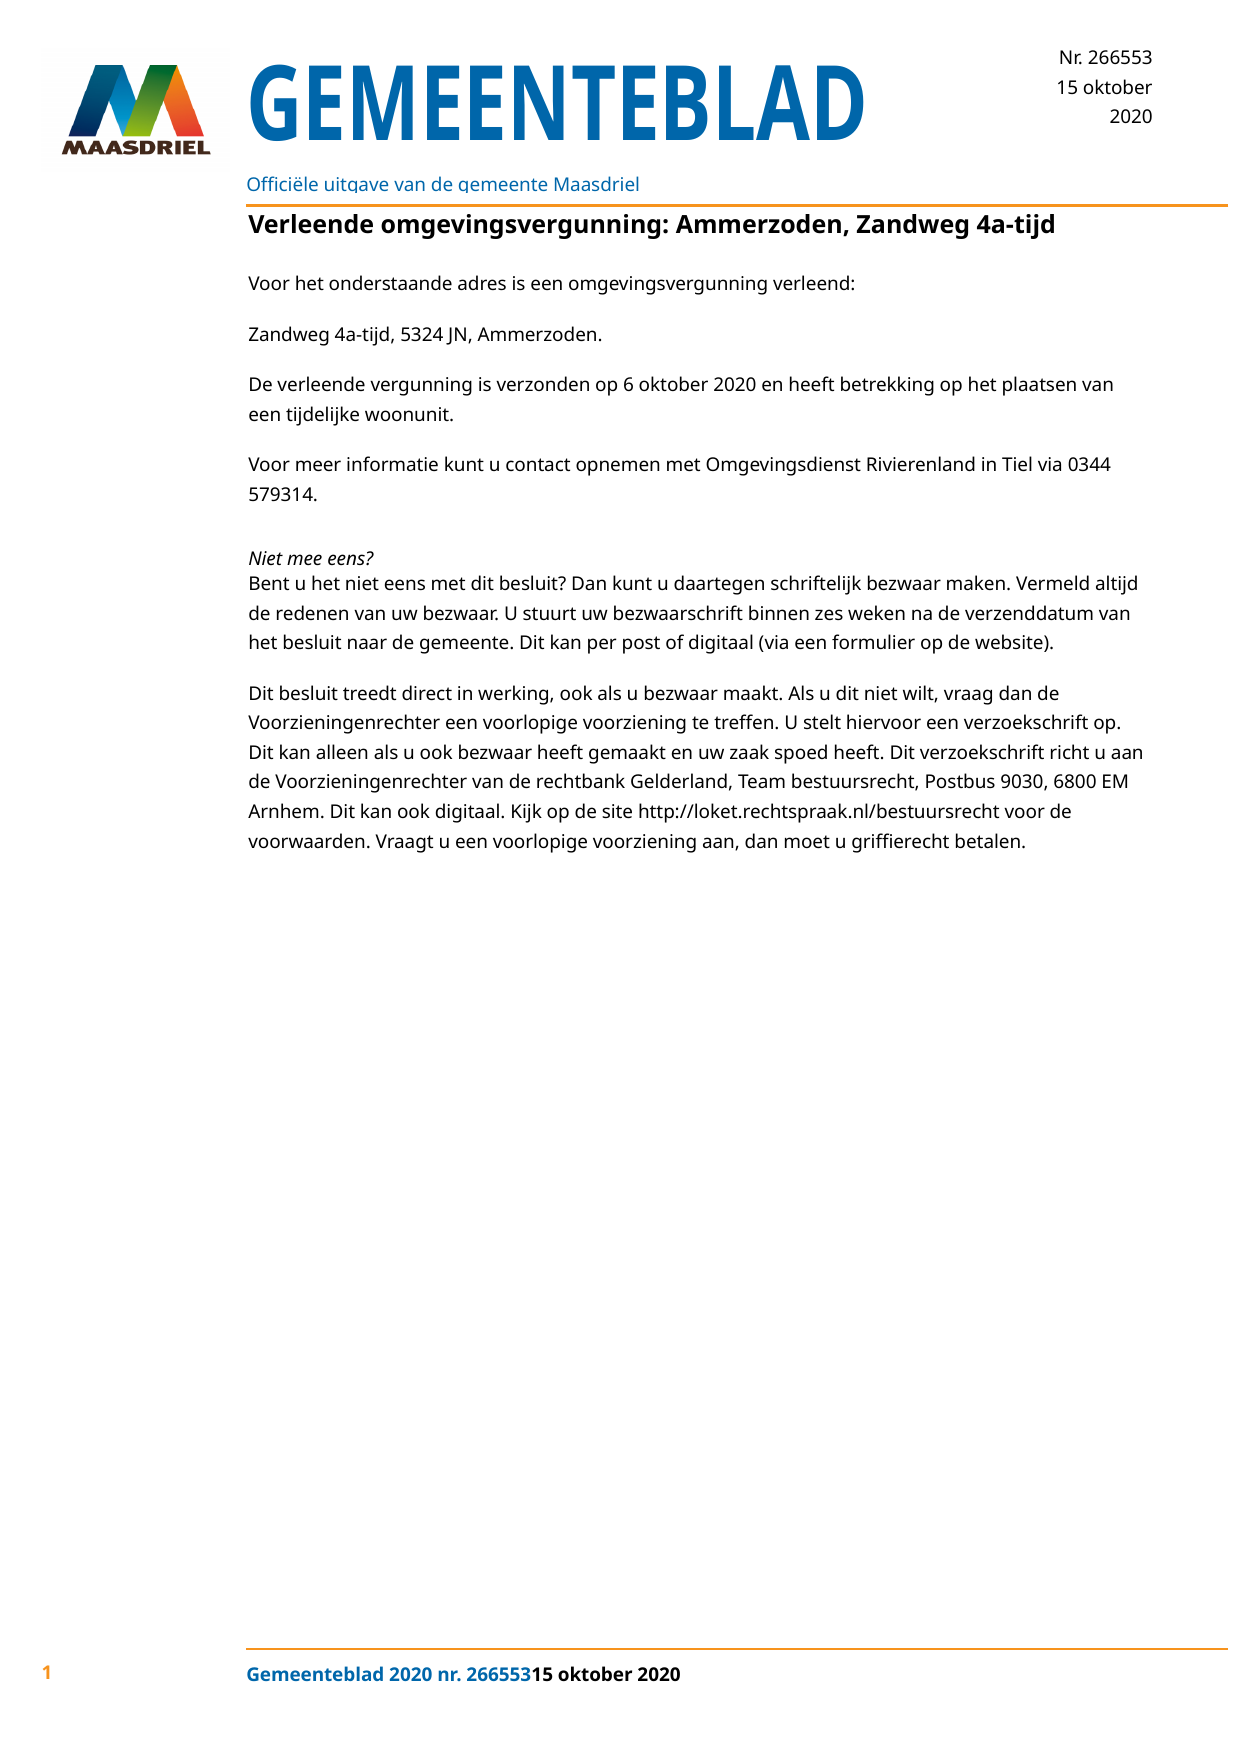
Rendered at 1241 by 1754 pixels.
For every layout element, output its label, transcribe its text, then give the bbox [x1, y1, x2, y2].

text Dit besluit treedt direct in werking, ook als u bezwaar maakt. Als u dit niet wilt, vraag dan de Voorzieningenrechter een voorlopige voorziening te treffen. U stelt hiervoor een verzoekschrift op. Dit kan alleen als u ook bezwaar heeft gemaakt en uw zaak spoed heeft. Dit verzoekschrift richt u aan de Voorzieningenrechter van de rechtbank Gelderland, Team bestuursrecht, Postbus 9030, 6800 EM Arnhem. Dit kan ook digitaal. Kijk op de site http://loket.rechtspraak.nl/bestuursrecht voor de voorwaarden. Vraagt u een voorlopige voorziening aan, dan moet u griffierecht betalen. [248, 680, 1152, 854]
text Voor meer informatie kunt u contact opnemen met Omgevingsdienst Rivierenland in Tiel via 0344 579314. [248, 451, 1152, 506]
text De verleende vergunning is verzonden op 6 oktober 2020 en heeft betrekking op het plaatsen van een tijdelijke woonunit. [248, 371, 1152, 426]
text Niet mee eens? [248, 545, 1152, 570]
text Bent u het niet eens met dit besluit? Dan kunt u daartegen schriftelijk bezwaar maken. Vermeld altijd de redenen van uw bezwaar. U stuurt uw bezwaarschrift binnen zes weken na de verzenddatum van het besluit naar de gemeente. Dit kan per post of digitaal (via een formulier op de website). [248, 570, 1152, 655]
text Zandweg 4a-tijd, 5324 JN, Ammerzoden. [248, 321, 1152, 346]
text Verleende omgevingsvergunning: Ammerzoden, Zandweg 4a-tijd [248, 207, 1152, 241]
text Voor het onderstaande adres is een omgevingsvergunning verleend: [248, 270, 1152, 296]
picture [41, 47, 231, 172]
